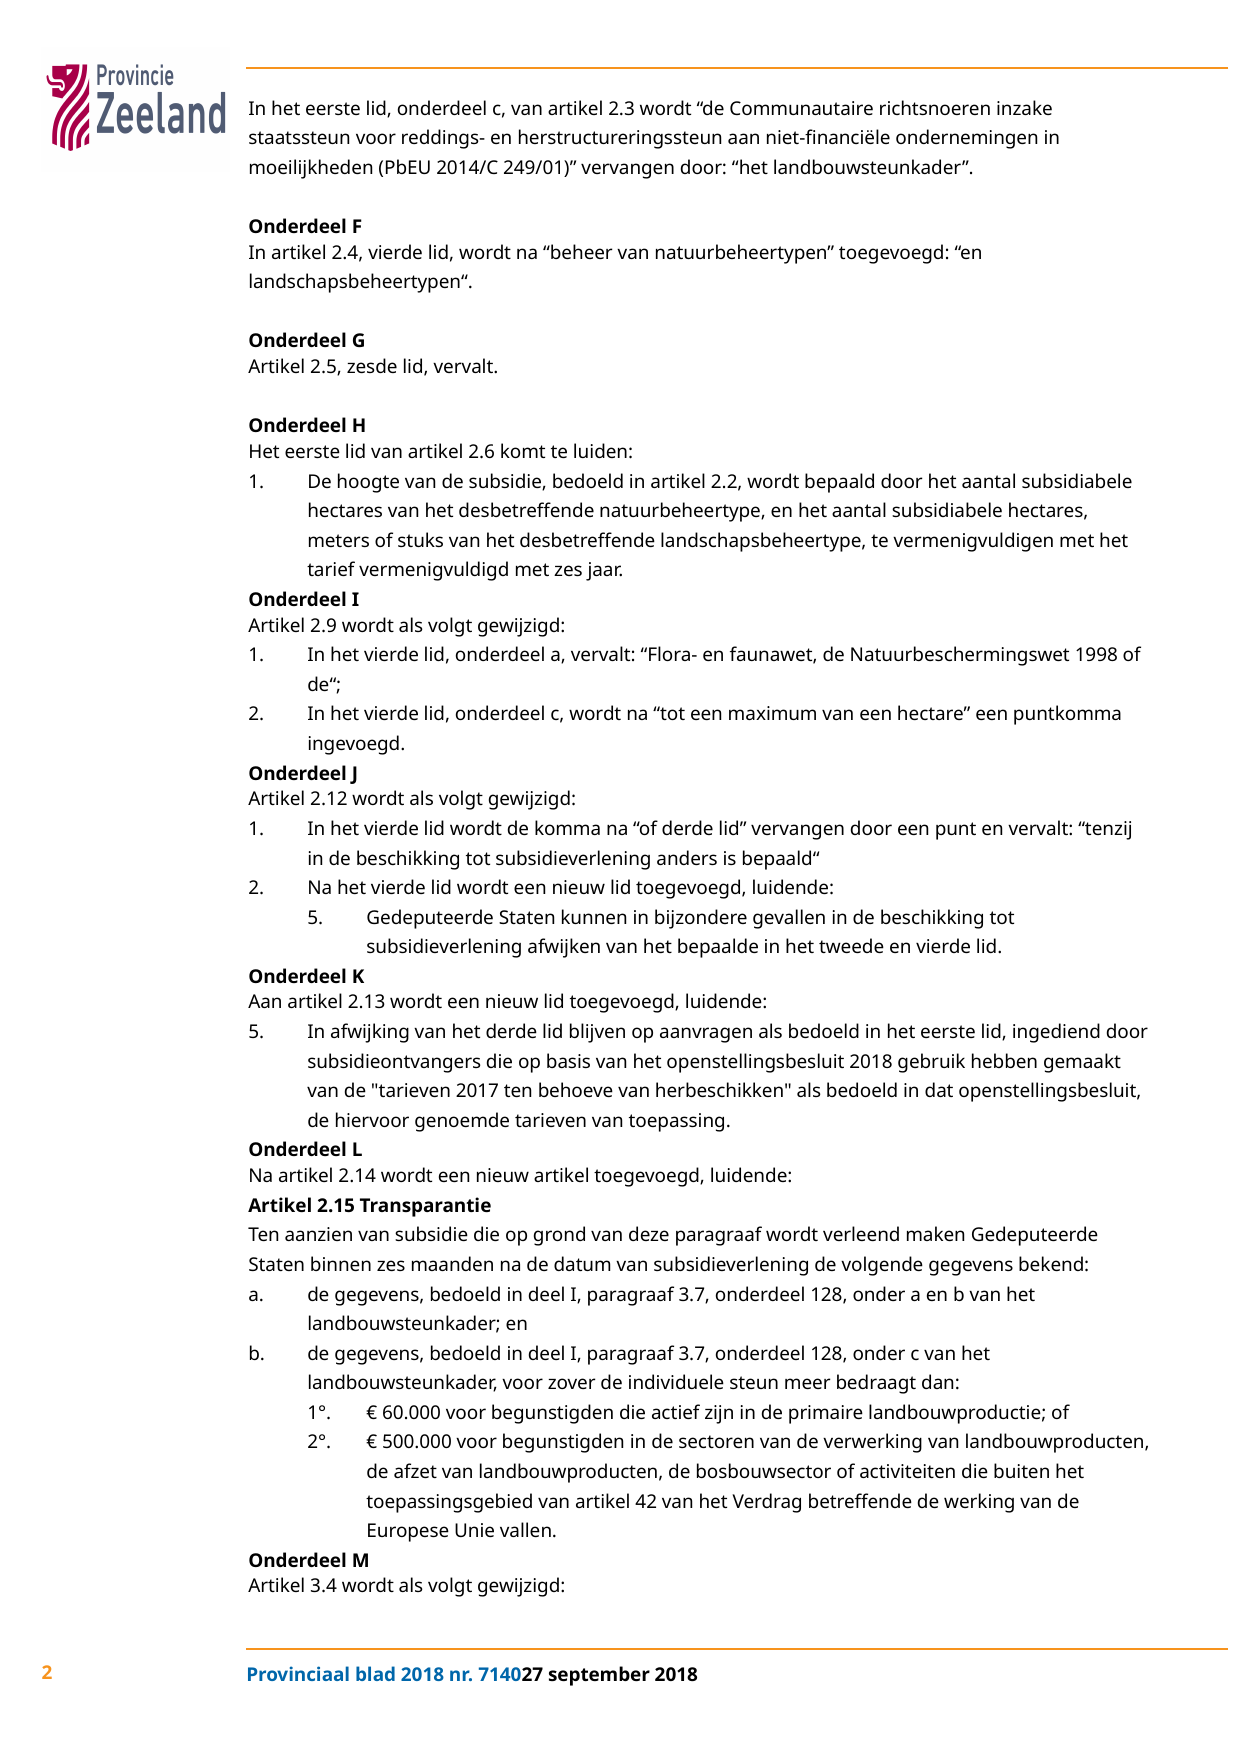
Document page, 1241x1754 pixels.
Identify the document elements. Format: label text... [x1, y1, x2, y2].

text Artikel 3.4 wordt als volgt gewijzigd: [248, 1573, 1152, 1598]
list In het vierde lid, onderdeel a, vervalt: “Flora- en faunawet, de Natuurbeschermingswet 1998 of de“; [248, 641, 1152, 697]
list Gedeputeerde Staten kunnen in bijzondere gevallen in de beschikking tot subsidieverlening afwijken van het bepaalde in het tweede en vierde lid. [307, 904, 1152, 959]
list In afwijking van het derde lid blijven op aanvragen als bedoeld in het eerste lid, ingediend door subsidieontvangers die op basis van het openstellingsbesluit 2018 gebruik hebben gemaakt van de "tarieven 2017 ten behoeve van herbeschikken" als bedoeld in dat openstellingsbesluit, de hiervoor genoemde tarieven van toepassing. [248, 1018, 1152, 1133]
text Artikel 2.12 wordt als volgt gewijzigd: [248, 786, 1152, 811]
text Aan artikel 2.13 wordt een nieuw lid toegevoegd, luidende: [248, 989, 1152, 1014]
text Het eerste lid van artikel 2.6 komt te luiden: [248, 438, 1152, 464]
text Onderdeel I [248, 586, 1152, 612]
text Onderdeel G [248, 328, 1152, 353]
text In artikel 2.4, vierde lid, wordt na “beheer van natuurbeheertypen” toegevoegd: “en landschapsbeheertypen“. [248, 239, 1152, 294]
text Na artikel 2.14 wordt een nieuw artikel toegevoegd, luidende: [248, 1162, 1152, 1188]
picture [41, 47, 231, 172]
list € 500.000 voor begunstigden in de sectoren van de verwerking van landbouwproducten, de afzet van landbouwproducten, de bosbouwsector of activiteiten die buiten het toepassingsgebied van artikel 42 van het Verdrag betreffende de werking van de Europese Unie vallen. [307, 1429, 1152, 1543]
list de gegevens, bedoeld in deel I, paragraaf 3.7, onderdeel 128, onder a en b van het landbouwsteunkader; en [248, 1281, 1152, 1336]
text Onderdeel L [248, 1137, 1152, 1162]
text Artikel 2.9 wordt als volgt gewijzigd: [248, 612, 1152, 638]
list € 60.000 voor begunstigden die actief zijn in de primaire landbouwproductie; of [307, 1399, 1152, 1425]
list In het vierde lid wordt de komma na “of derde lid” vervangen door een punt en vervalt: “tenzij in de beschikking tot subsidieverlening anders is bepaald“ [248, 815, 1152, 870]
text Onderdeel M [248, 1547, 1152, 1573]
list Na het vierde lid wordt een nieuw lid toegevoegd, luidende: [248, 874, 1152, 900]
text Onderdeel H [248, 412, 1152, 438]
text Onderdeel K [248, 963, 1152, 989]
text Onderdeel F [248, 213, 1152, 239]
list de gegevens, bedoeld in deel I, paragraaf 3.7, onderdeel 128, onder c van het landbouwsteunkader, voor zover de individuele steun meer bedraagt dan: [248, 1340, 1152, 1395]
text Artikel 2.15 Transparantie [248, 1192, 1152, 1218]
text Artikel 2.5, zesde lid, vervalt. [248, 353, 1152, 379]
text In het eerste lid, onderdeel c, van artikel 2.3 wordt “de Communautaire richtsnoeren inzake staatssteun voor reddings- en herstructureringssteun aan niet-financiële ondernemingen in moeilijkheden (PbEU 2014/C 249/01)” vervangen door: “het landbouwsteunkader”. [248, 95, 1152, 180]
text Onderdeel J [248, 760, 1152, 786]
text Ten aanzien van subsidie die op grond van deze paragraaf wordt verleend maken Gedeputeerde Staten binnen zes maanden na de datum van subsidieverlening de volgende gegevens bekend: [248, 1222, 1152, 1277]
list In het vierde lid, onderdeel c, wordt na “tot een maximum van een hectare” een puntkomma ingevoegd. [248, 701, 1152, 756]
list De hoogte van de subsidie, bedoeld in artikel 2.2, wordt bepaald door het aantal subsidiabele hectares van het desbetreffende natuurbeheertype, en het aantal subsidiabele hectares, meters of stuks van het desbetreffende landschapsbeheertype, te vermenigvuldigen met het tarief vermenigvuldigd met zes jaar. [248, 468, 1152, 582]
